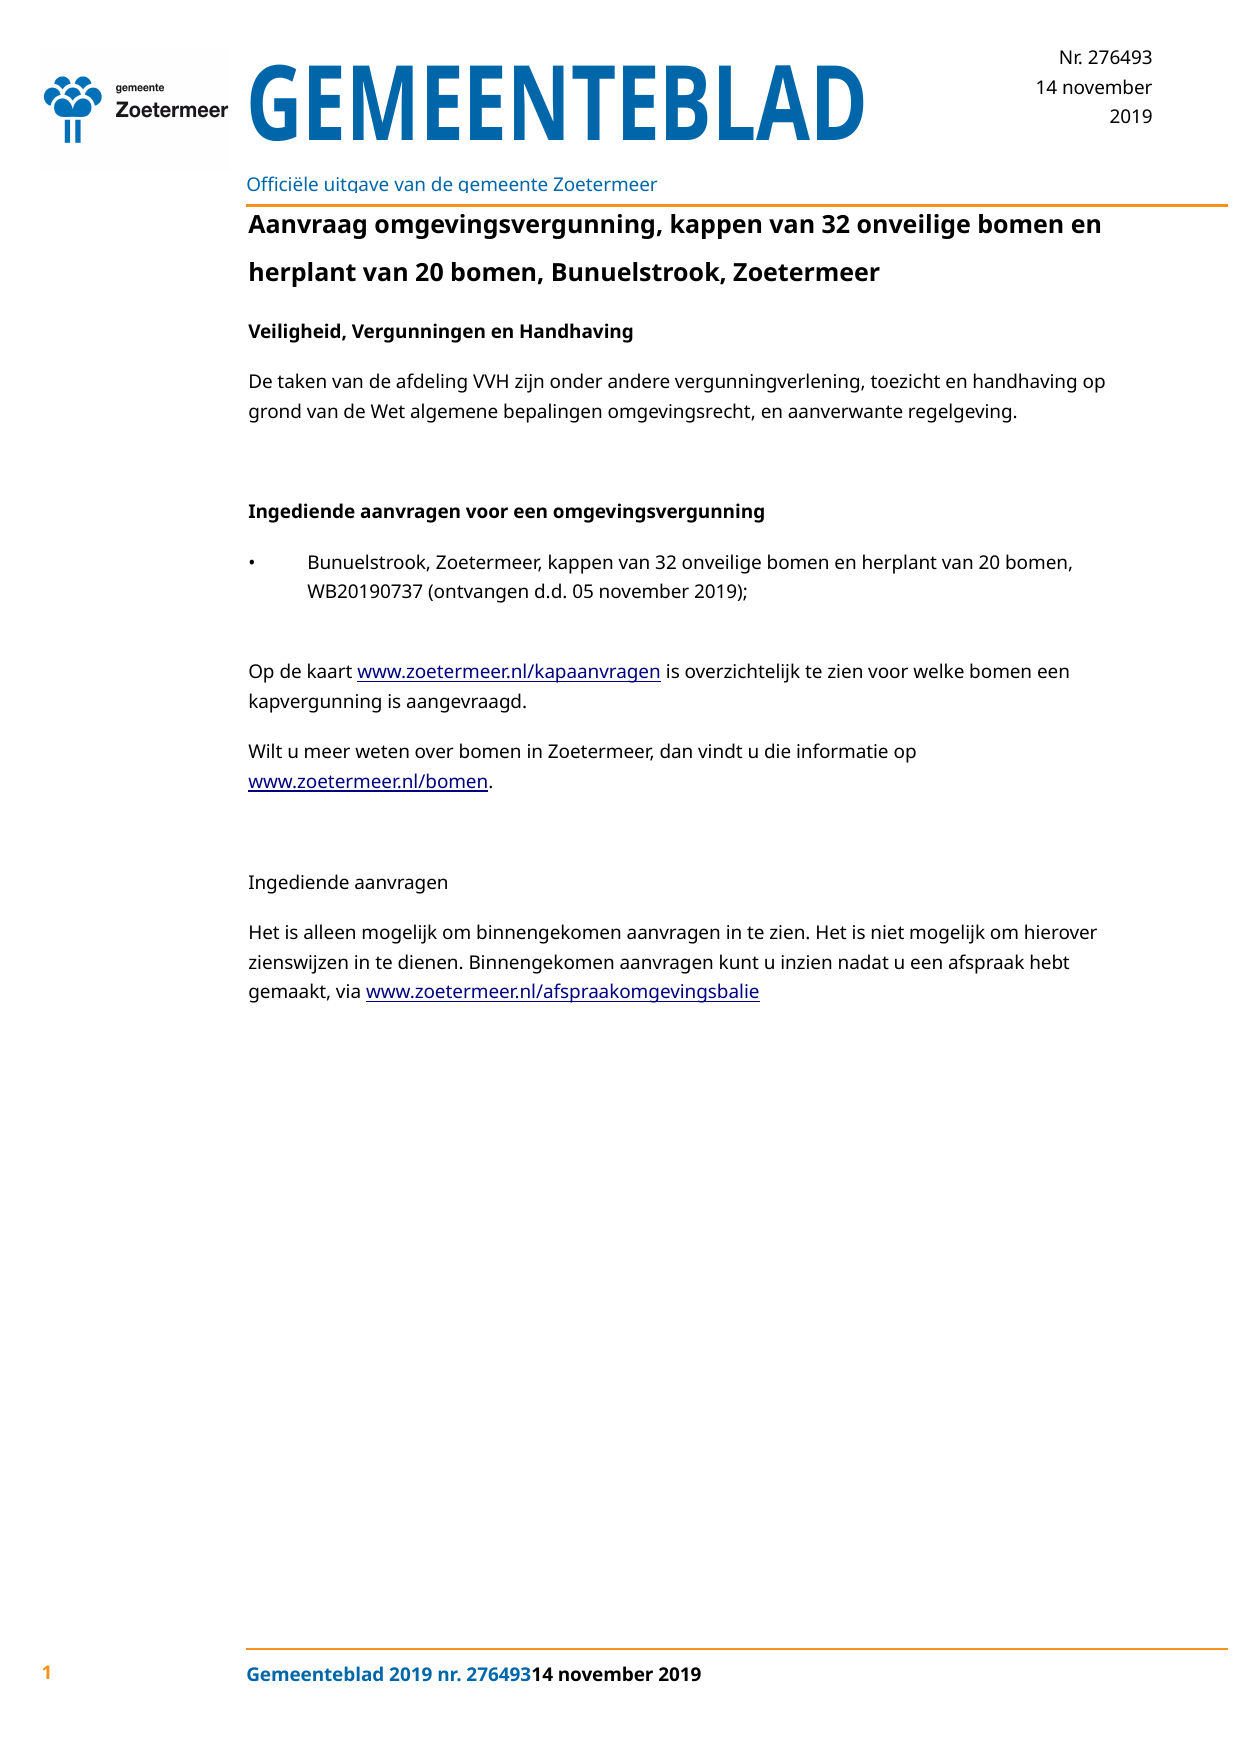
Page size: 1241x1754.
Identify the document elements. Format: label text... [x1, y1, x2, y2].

text Veiligheid, Vergunningen en Handhaving [248, 318, 1152, 344]
text Het is alleen mogelijk om binnengekomen aanvragen in te zien. Het is niet mogelijk om hierover zienswijzen in te dienen. Binnengekomen aanvragen kunt u inzien nadat u een afspraak hebt gemaakt, via www.zoetermeer.nl/afspraakomgevingsbalie [248, 919, 1152, 1004]
list Bunuelstrook, Zoetermeer, kappen van 32 onveilige bomen en herplant van 20 bomen, WB20190737 (ontvangen d.d. 05 november 2019); [248, 549, 1152, 604]
text Op de kaart www.zoetermeer.nl/kapaanvragen is overzichtelijk te zien voor welke bomen een kapvergunning is aangevraagd. [248, 659, 1152, 714]
picture [41, 47, 231, 172]
text Ingediende aanvragen [248, 869, 1152, 895]
text De taken van de afdeling VVH zijn onder andere vergunningverlening, toezicht en handhaving op grond van de Wet algemene bepalingen omgevingsrecht, en aanverwante regelgeving. [248, 368, 1152, 424]
text Aanvraag omgevingsvergunning, kappen van 32 onveilige bomen en herplant van 20 bomen, Bunuelstrook, Zoetermeer [248, 207, 1152, 288]
text Ingediende aanvragen voor een omgevingsvergunning [248, 499, 1152, 524]
text Wilt u meer weten over bomen in Zoetermeer, dan vindt u die informatie op www.zoetermeer.nl/bomen. [248, 739, 1152, 794]
